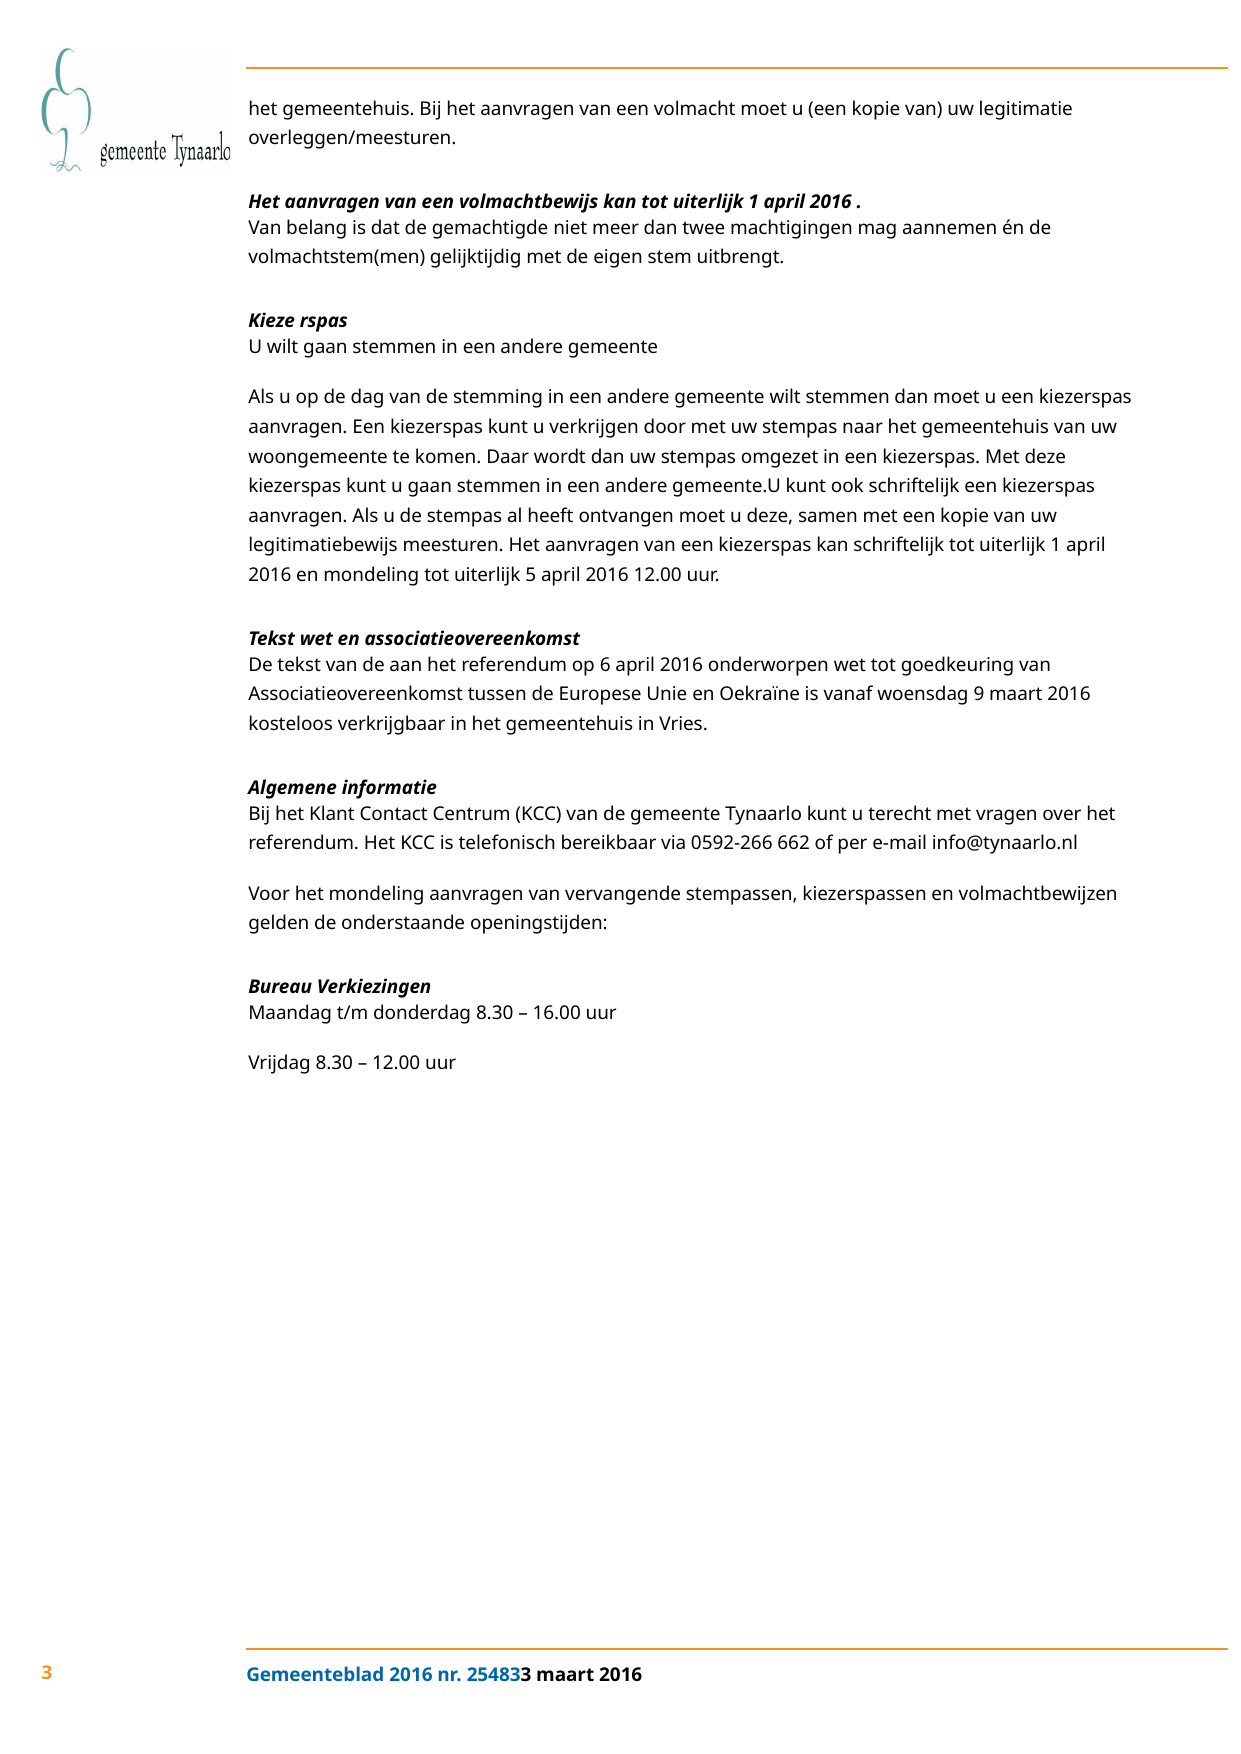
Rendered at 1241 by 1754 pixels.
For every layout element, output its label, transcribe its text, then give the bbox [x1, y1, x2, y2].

text De tekst van de aan het referendum op 6 april 2016 onderworpen wet tot goedkeuring van Associatieovereenkomst tussen de Europese Unie en Oekraïne is vanaf woensdag 9 maart 2016 kosteloos verkrijgbaar in het gemeentehuis in Vries. [248, 651, 1152, 736]
picture [41, 47, 231, 172]
text Algemene informatie [248, 774, 1152, 800]
text Als u op de dag van de stemming in een andere gemeente wilt stemmen dan moet u een kiezerspas aanvragen. Een kiezerspas kunt u verkrijgen door met uw stempas naar het gemeentehuis van uw woongemeente te komen. Daar wordt dan uw stempas omgezet in een kiezerspas. Met deze kiezerspas kunt u gaan stemmen in een andere gemeente.U kunt ook schriftelijk een kiezerspas aanvragen. Als u de stempas al heeft ontvangen moet u deze, samen met een kopie van uw legitimatiebewijs meesturen. Het aanvragen van een kiezerspas kan schriftelijk tot uiterlijk 1 april 2016 en mondeling tot uiterlijk 5 april 2016 12.00 uur. [248, 384, 1152, 587]
text Bureau Verkiezingen [248, 973, 1152, 999]
text Van belang is dat de gemachtigde niet meer dan twee machtigingen mag aannemen én de volmachtstem(men) gelijktijdig met de eigen stem uitbrengt. [248, 214, 1152, 269]
text het gemeentehuis. Bij het aanvragen van een volmacht moet u (een kopie van) uw legitimatie overleggen/meesturen. [248, 95, 1152, 150]
text Vrijdag 8.30 – 12.00 uur [248, 1049, 1152, 1075]
text Maandag t/m donderdag 8.30 – 16.00 uur [248, 999, 1152, 1025]
text Kieze rspas [248, 308, 1152, 333]
text Voor het mondeling aanvragen van vervangende stempassen, kiezerspassen en volmachtbewijzen gelden de onderstaande openingstijden: [248, 880, 1152, 935]
text Tekst wet en associatieovereenkomst [248, 625, 1152, 651]
text Het aanvragen van een volmachtbewijs kan tot uiterlijk 1 april 2016 . [248, 188, 1152, 214]
text Bij het Klant Contact Centrum (KCC) van de gemeente Tynaarlo kunt u terecht met vragen over het referendum. Het KCC is telefonisch bereikbaar via 0592-266 662 of per e-mail info@tynaarlo.nl [248, 800, 1152, 855]
text U wilt gaan stemmen in een andere gemeente [248, 333, 1152, 359]
